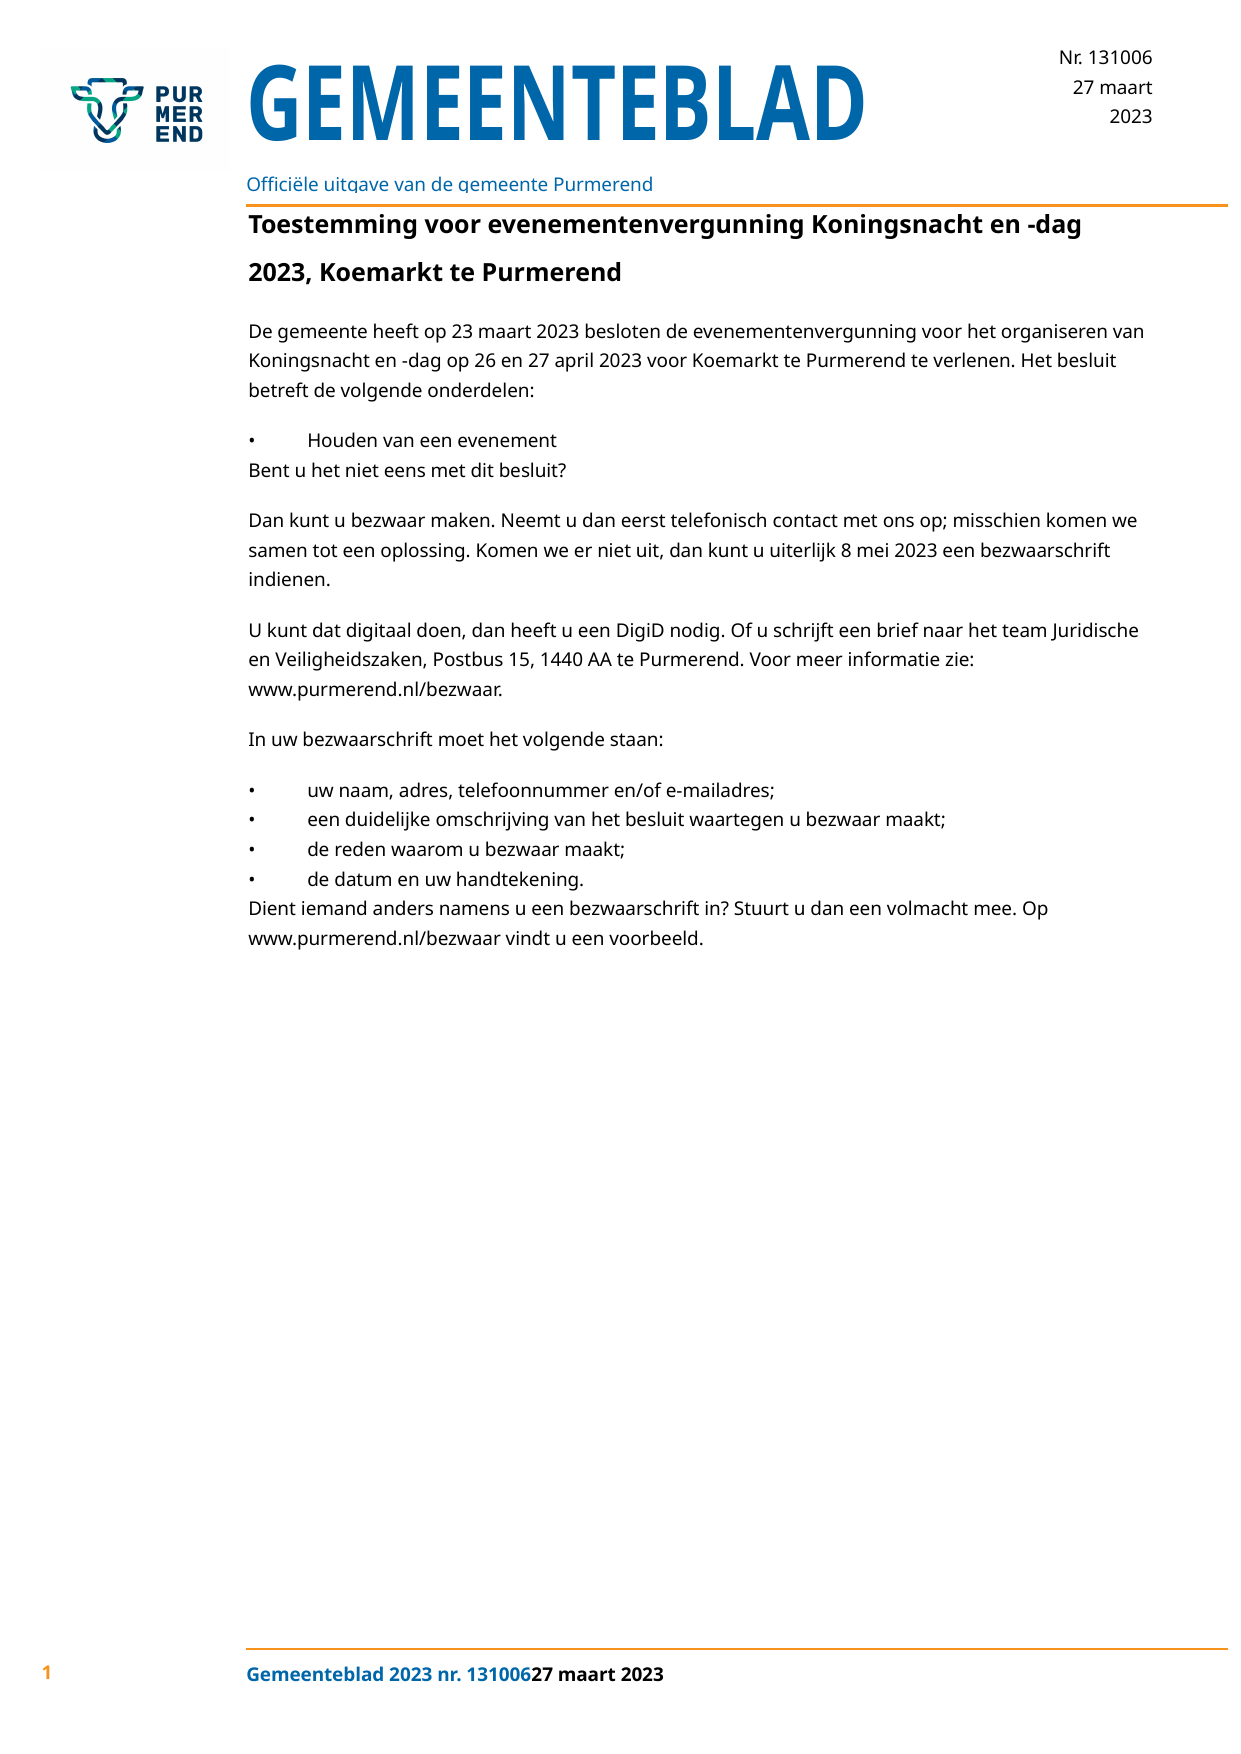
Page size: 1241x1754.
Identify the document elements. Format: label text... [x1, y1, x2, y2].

text In uw bezwaarschrift moet het volgende staan: [248, 727, 1152, 752]
text U kunt dat digitaal doen, dan heeft u een DigiD nodig. Of u schrijft een brief naar het team Juridische en Veiligheidszaken, Postbus 15, 1440 AA te Purmerend. Voor meer informatie zie: www.purmerend.nl/bezwaar. [248, 617, 1152, 702]
text De gemeente heeft op 23 maart 2023 besloten de evenementenvergunning voor het organiseren van Koningsnacht en -dag op 26 en 27 april 2023 voor Koemarkt te Purmerend te verlenen. Het besluit betreft de volgende onderdelen: [248, 318, 1152, 403]
text Dient iemand anders namens u een bezwaarschrift in? Stuurt u dan een volmacht mee. Op www.purmerend.nl/bezwaar vindt u een voorbeeld. [248, 895, 1152, 951]
list uw naam, adres, telefoonnummer en/of e-mailadres; [248, 777, 1152, 803]
text Bent u het niet eens met dit besluit? [248, 457, 1152, 483]
list een duidelijke omschrijving van het besluit waartegen u bezwaar maakt; [248, 807, 1152, 832]
text Dan kunt u bezwaar maken. Neemt u dan eerst telefonisch contact met ons op; misschien komen we samen tot een oplossing. Komen we er niet uit, dan kunt u uiterlijk 8 mei 2023 een bezwaarschrift indienen. [248, 507, 1152, 592]
text Toestemming voor evenementenvergunning Koningsnacht en -dag 2023, Koemarkt te Purmerend [248, 207, 1152, 288]
list de reden waarom u bezwaar maakt; [248, 836, 1152, 862]
list de datum en uw handtekening. [248, 866, 1152, 892]
picture [41, 47, 231, 172]
list Houden van een evenement [248, 427, 1152, 453]
